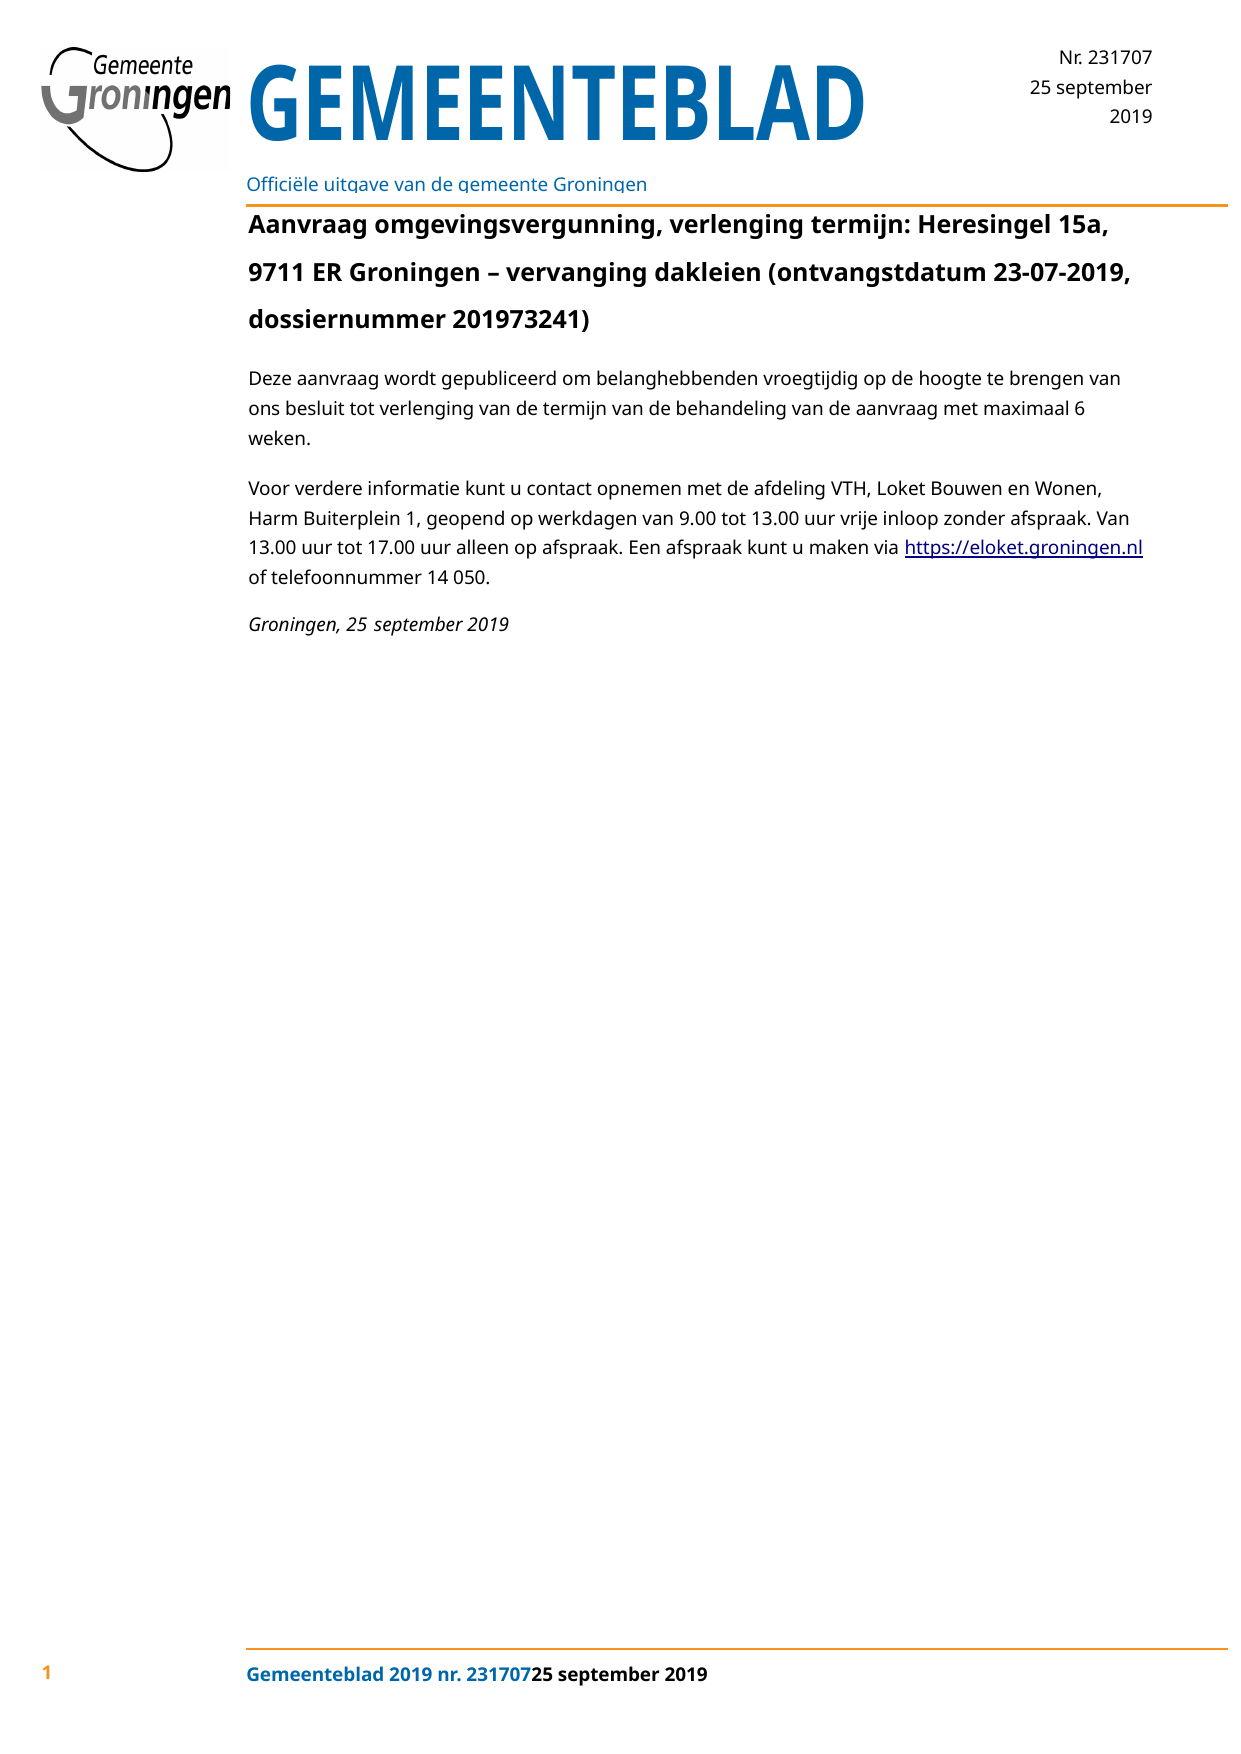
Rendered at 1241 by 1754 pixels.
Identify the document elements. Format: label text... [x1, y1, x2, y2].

text Deze aanvraag wordt gepubliceerd om belanghebbenden vroegtijdig op de hoogte te brengen van ons besluit tot verlenging van de termijn van de behandeling van de aanvraag met maximaal 6 weken. [248, 366, 1152, 450]
text Voor verdere informatie kunt u contact opnemen met de afdeling VTH, Loket Bouwen en Wonen, Harm Buiterplein 1, geopend op werkdagen van 9.00 tot 13.00 uur vrije inloop zonder afspraak. Van 13.00 uur tot 17.00 uur alleen op afspraak. Een afspraak kunt u maken via https://eloket.groningen.nl of telefoonnummer 14 050. [248, 475, 1152, 589]
text Aanvraag omgevingsvergunning, verlenging termijn: Heresingel 15a, 9711 ER Groningen – vervanging dakleien (ontvangstdatum 23-07-2019, dossiernummer 201973241) [248, 207, 1152, 336]
picture [41, 47, 231, 172]
text Groningen, 25 september 2019 [248, 612, 1152, 637]
